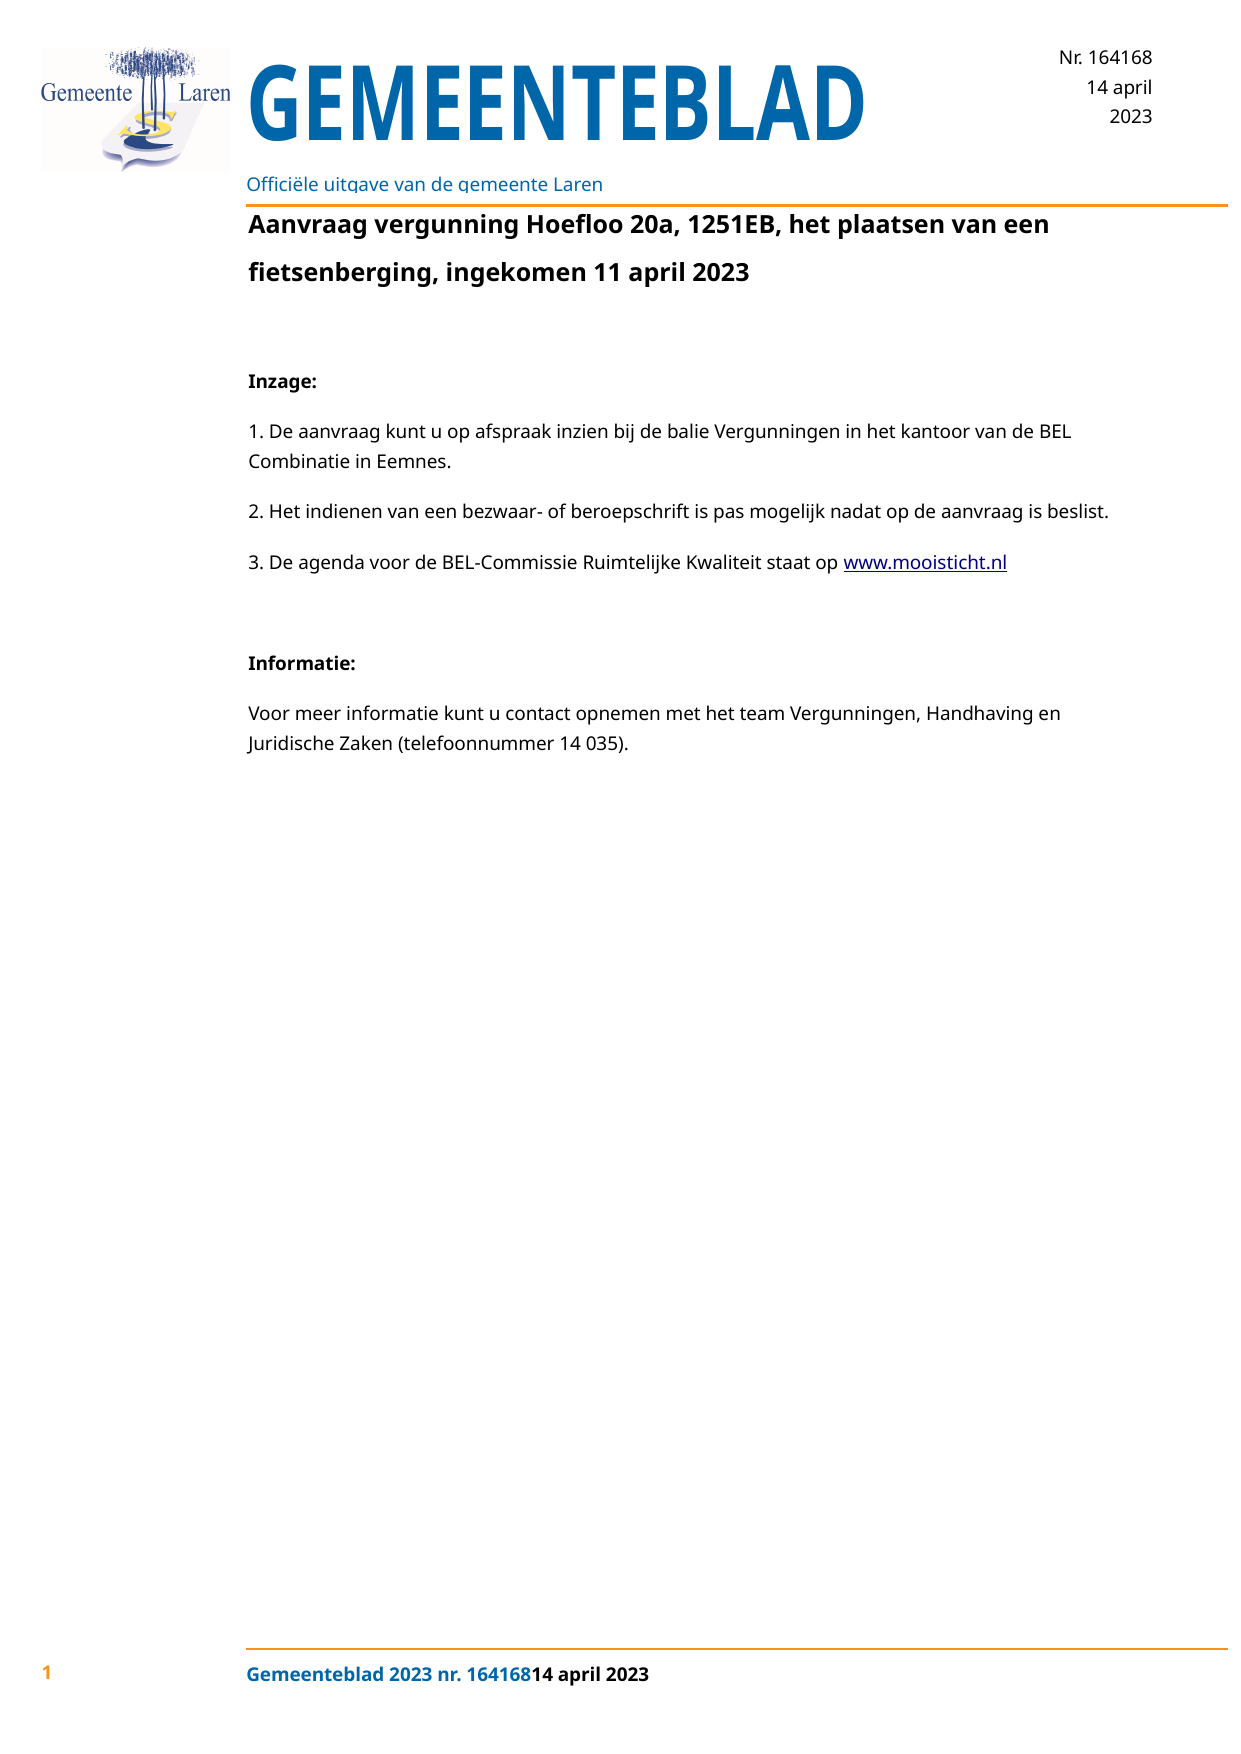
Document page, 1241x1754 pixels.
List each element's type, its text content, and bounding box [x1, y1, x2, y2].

text Inzage: [248, 368, 1152, 394]
text 1. De aanvraag kunt u op afspraak inzien bij de balie Vergunningen in het kantoor van de BEL Combinatie in Eemnes. [248, 419, 1152, 474]
text 2. Het indienen van een bezwaar- of beroepschrift is pas mogelijk nadat op de aanvraag is beslist. [248, 499, 1152, 524]
picture [41, 47, 231, 172]
text Informatie: [248, 650, 1152, 676]
text 3. De agenda voor de BEL-Commissie Ruimtelijke Kwaliteit staat op www.mooisticht.nl [248, 549, 1152, 575]
text Voor meer informatie kunt u contact opnemen met het team Vergunningen, Handhaving en Juridische Zaken (telefoonnummer 14 035). [248, 700, 1152, 756]
text Aanvraag vergunning Hoefloo 20a, 1251EB, het plaatsen van een fietsenberging, ingekomen 11 april 2023 [248, 207, 1152, 288]
